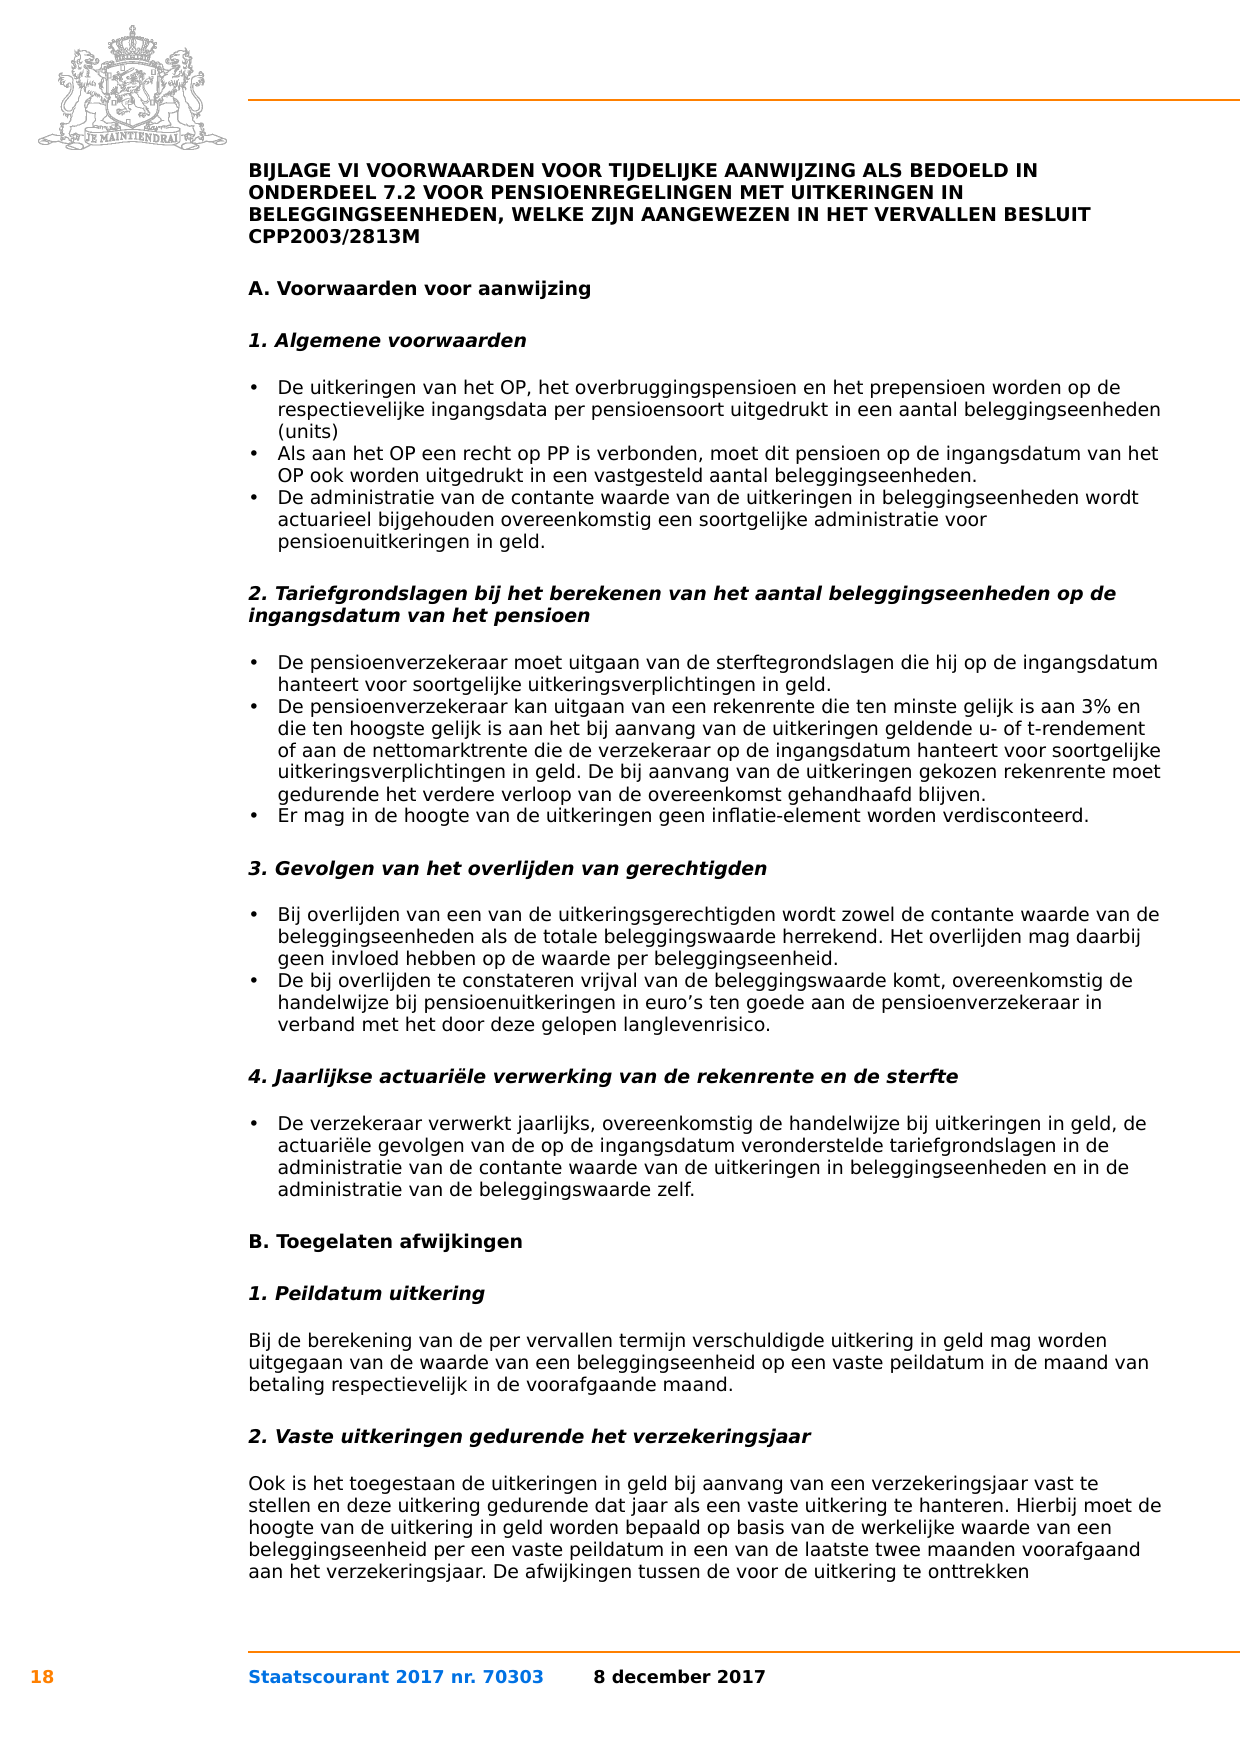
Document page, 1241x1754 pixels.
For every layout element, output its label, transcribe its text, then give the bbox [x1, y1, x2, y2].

subtitle A. Voorwaarden voor aanwijzing [248, 278, 1163, 300]
text • De pensioenverzekeraar moet uitgaan van de sterftegrondslagen die hij op de ingangsdatum hanteert voor soortgelijke uitkeringsverplichtingen in geld. [248, 652, 1163, 696]
subtitle 2. Tariefgrondslagen bij het berekenen van het aantal beleggingseenheden op de ingangsdatum van het pensioen [248, 583, 1163, 627]
text • De administratie van de contante waarde van de uitkeringen in beleggingseenheden wordt actuarieel bijgehouden overeenkomstig een soortgelijke administratie voor pensioenuitkeringen in geld. [248, 487, 1163, 553]
text • Als aan het OP een recht op PP is verbonden, moet dit pensioen op de ingangsdatum van het OP ook worden uitgedrukt in een vastgesteld aantal beleggingseenheden. [248, 443, 1163, 487]
picture [38, 25, 227, 150]
text Bij de berekening van de per vervallen termijn verschuldigde uitkering in geld mag worden uitgegaan van de waarde van een beleggingseenheid op een vaste peildatum in de maand van betaling respectievelijk in de voorafgaande maand. [248, 1330, 1163, 1396]
subtitle 3. Gevolgen van het overlijden van gerechtigden [248, 857, 1163, 879]
text • De bij overlijden te constateren vrijval van de beleggingswaarde komt, overeenkomstig de handelwijze bij pensioenuitkeringen in euro’s ten goede aan de pensioenverzekeraar in verband met het door deze gelopen langlevenrisico. [248, 970, 1163, 1036]
subtitle 1. Peildatum uitkering [248, 1283, 1163, 1305]
text • Bij overlijden van een van de uitkeringsgerechtigden wordt zowel de contante waarde van de beleggingseenheden als de totale beleggingswaarde herrekend. Het overlijden mag daarbij geen invloed hebben op de waarde per beleggingseenheid. [248, 904, 1163, 970]
subtitle B. Toegelaten afwijkingen [248, 1231, 1163, 1253]
text • De verzekeraar verwerkt jaarlijks, overeenkomstig de handelwijze bij uitkeringen in geld, de actuariële gevolgen van de op de ingangsdatum veronderstelde tariefgrondslagen in de administratie van de contante waarde van de uitkeringen in beleggingseenheden en in de administratie van de beleggingswaarde zelf. [248, 1113, 1163, 1201]
subtitle 1. Algemene voorwaarden [248, 330, 1163, 352]
text • De uitkeringen van het OP, het overbruggingspensioen en het prepensioen worden op de respectievelijke ingangsdata per pensioensoort uitgedrukt in een aantal beleggingseenheden (units) [248, 377, 1163, 443]
subtitle 4. Jaarlijkse actuariële verwerking van de rekenrente en de sterfte [248, 1066, 1163, 1088]
subtitle 2. Vaste uitkeringen gedurende het verzekeringsjaar [248, 1426, 1163, 1448]
text Ook is het toegestaan de uitkeringen in geld bij aanvang van een verzekeringsjaar vast te stellen en deze uitkering gedurende dat jaar als een vaste uitkering te hanteren. Hierbij moet de hoogte van de uitkering in geld worden bepaald op basis van de werkelijke waarde van een beleggingseenheid per een vaste peildatum in een van de laatste twee maanden voorafgaand aan het verzekeringsjaar. De afwijkingen tussen de voor de uitkering te onttrekken [248, 1473, 1163, 1583]
text • Er mag in de hoogte van de uitkeringen geen inflatie-element worden verdisconteerd. [248, 805, 1163, 827]
text • De pensioenverzekeraar kan uitgaan van een rekenrente die ten minste gelijk is aan 3% en die ten hoogste gelijk is aan het bij aanvang van de uitkeringen geldende u- of t-rendement of aan de nettomarktrente die de verzekeraar op de ingangsdatum hanteert voor soortgelijke uitkeringsverplichtingen in geld. De bij aanvang van de uitkeringen gekozen rekenrente moet gedurende het verdere verloop van de overeenkomst gehandhaafd blijven. [248, 696, 1163, 805]
subtitle BIJLAGE VI VOORWAARDEN VOOR TIJDELIJKE AANWIJZING ALS BEDOELD IN ONDERDEEL 7.2 VOOR PENSIOENREGELINGEN MET UITKERINGEN IN BELEGGINGSEENHEDEN, WELKE ZIJN AANGEWEZEN IN HET VERVALLEN BESLUIT CPP2003/2813M [248, 160, 1163, 248]
